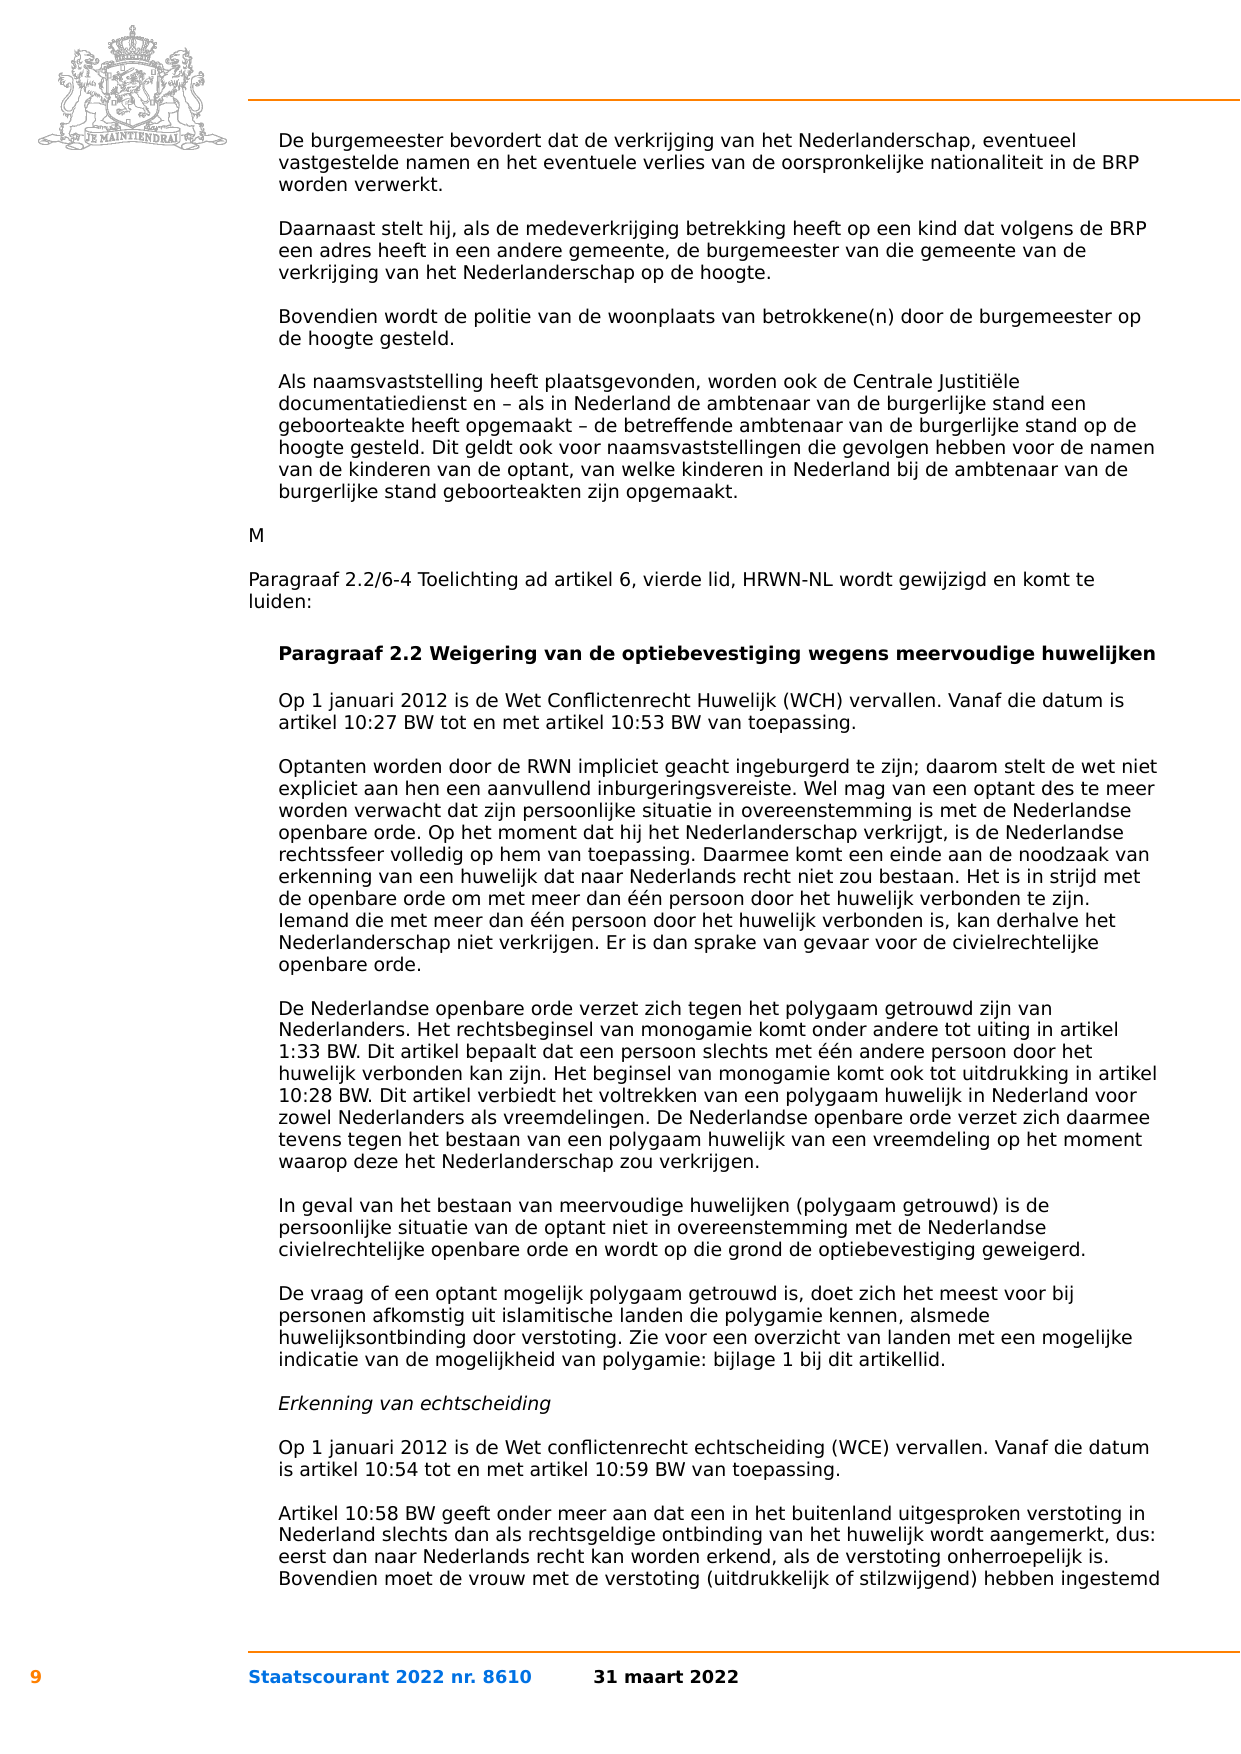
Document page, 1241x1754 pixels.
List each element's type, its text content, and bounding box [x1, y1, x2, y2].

text Op 1 januari 2012 is de Wet Conflictenrecht Huwelijk (WCH) vervallen. Vanaf die datum is artikel 10:27 BW tot en met artikel 10:53 BW van toepassing. [278, 690, 1163, 734]
text M [248, 525, 1163, 547]
picture [38, 25, 227, 150]
text Daarnaast stelt hij, als de medeverkrijging betrekking heeft op een kind dat volgens de BRP een adres heeft in een andere gemeente, de burgemeester van die gemeente van de verkrijging van het Nederlanderschap op de hoogte. [278, 218, 1163, 284]
subtitle Paragraaf 2.2 Weigering van de optiebevestiging wegens meervoudige huwelijken [278, 643, 1163, 665]
text Bovendien wordt de politie van de woonplaats van betrokkene(n) door de burgemeester op de hoogte gesteld. [278, 306, 1163, 349]
text In geval van het bestaan van meervoudige huwelijken (polygaam getrouwd) is de persoonlijke situatie van de optant niet in overeenstemming met de Nederlandse civielrechtelijke openbare orde en wordt op die grond de optiebevestiging geweigerd. [278, 1195, 1163, 1261]
text Artikel 10:58 BW geeft onder meer aan dat een in het buitenland uitgesproken verstoting in Nederland slechts dan als rechtsgeldige ontbinding van het huwelijk wordt aangemerkt, dus: eerst dan naar Nederlands recht kan worden erkend, als de verstoting onherroepelijk is. Bovendien moet de vrouw met de verstoting (uitdrukkelijk of stilzwijgend) hebben ingestemd [278, 1502, 1163, 1590]
text Als naamsvaststelling heeft plaatsgevonden, worden ook de Centrale Justitiële documentatiedienst en – als in Nederland de ambtenaar van de burgerlijke stand een geboorteakte heeft opgemaakt – de betreffende ambtenaar van de burgerlijke stand op de hoogte gesteld. Dit geldt ook voor naamsvaststellingen die gevolgen hebben voor de namen van de kinderen van de optant, van welke kinderen in Nederland bij de ambtenaar van de burgerlijke stand geboorteakten zijn opgemaakt. [278, 371, 1163, 503]
text De Nederlandse openbare orde verzet zich tegen het polygaam getrouwd zijn van Nederlanders. Het rechtsbeginsel van monogamie komt onder andere tot uiting in artikel 1:33 BW. Dit artikel bepaalt dat een persoon slechts met één andere persoon door het huwelijk verbonden kan zijn. Het beginsel van monogamie komt ook tot uitdrukking in artikel 10:28 BW. Dit artikel verbiedt het voltrekken van een polygaam huwelijk in Nederland voor zowel Nederlanders als vreemdelingen. De Nederlandse openbare orde verzet zich daarmee tevens tegen het bestaan van een polygaam huwelijk van een vreemdeling op het moment waarop deze het Nederlanderschap zou verkrijgen. [278, 997, 1163, 1173]
text Paragraaf 2.2/6-4 Toelichting ad artikel 6, vierde lid, HRWN-NL wordt gewijzigd en komt te luiden: [248, 569, 1163, 613]
text De vraag of een optant mogelijk polygaam getrouwd is, doet zich het meest voor bij personen afkomstig uit islamitische landen die polygamie kennen, alsmede huwelijksontbinding door verstoting. Zie voor een overzicht van landen met een mogelijke indicatie van de mogelijkheid van polygamie: bijlage 1 bij dit artikellid. [278, 1283, 1163, 1371]
text De burgemeester bevordert dat de verkrijging van het Nederlanderschap, eventueel vastgestelde namen en het eventuele verlies van de oorspronkelijke nationaliteit in de BRP worden verwerkt. [278, 130, 1163, 196]
text Op 1 januari 2012 is de Wet conflictenrecht echtscheiding (WCE) vervallen. Vanaf die datum is artikel 10:54 tot en met artikel 10:59 BW van toepassing. [278, 1437, 1163, 1481]
text Optanten worden door de RWN impliciet geacht ingeburgerd te zijn; daarom stelt de wet niet expliciet aan hen een aanvullend inburgeringsvereiste. Wel mag van een optant des te meer worden verwacht dat zijn persoonlijke situatie in overeenstemming is met de Nederlandse openbare orde. Op het moment dat hij het Nederlanderschap verkrijgt, is de Nederlandse rechtssfeer volledig op hem van toepassing. Daarmee komt een einde aan de noodzaak van erkenning van een huwelijk dat naar Nederlands recht niet zou bestaan. Het is in strijd met de openbare orde om met meer dan één persoon door het huwelijk verbonden te zijn. Iemand die met meer dan één persoon door het huwelijk verbonden is, kan derhalve het Nederlanderschap niet verkrijgen. Er is dan sprake van gevaar voor de civielrechtelijke openbare orde. [278, 756, 1163, 976]
subtitle Erkenning van echtscheiding [278, 1393, 1163, 1415]
